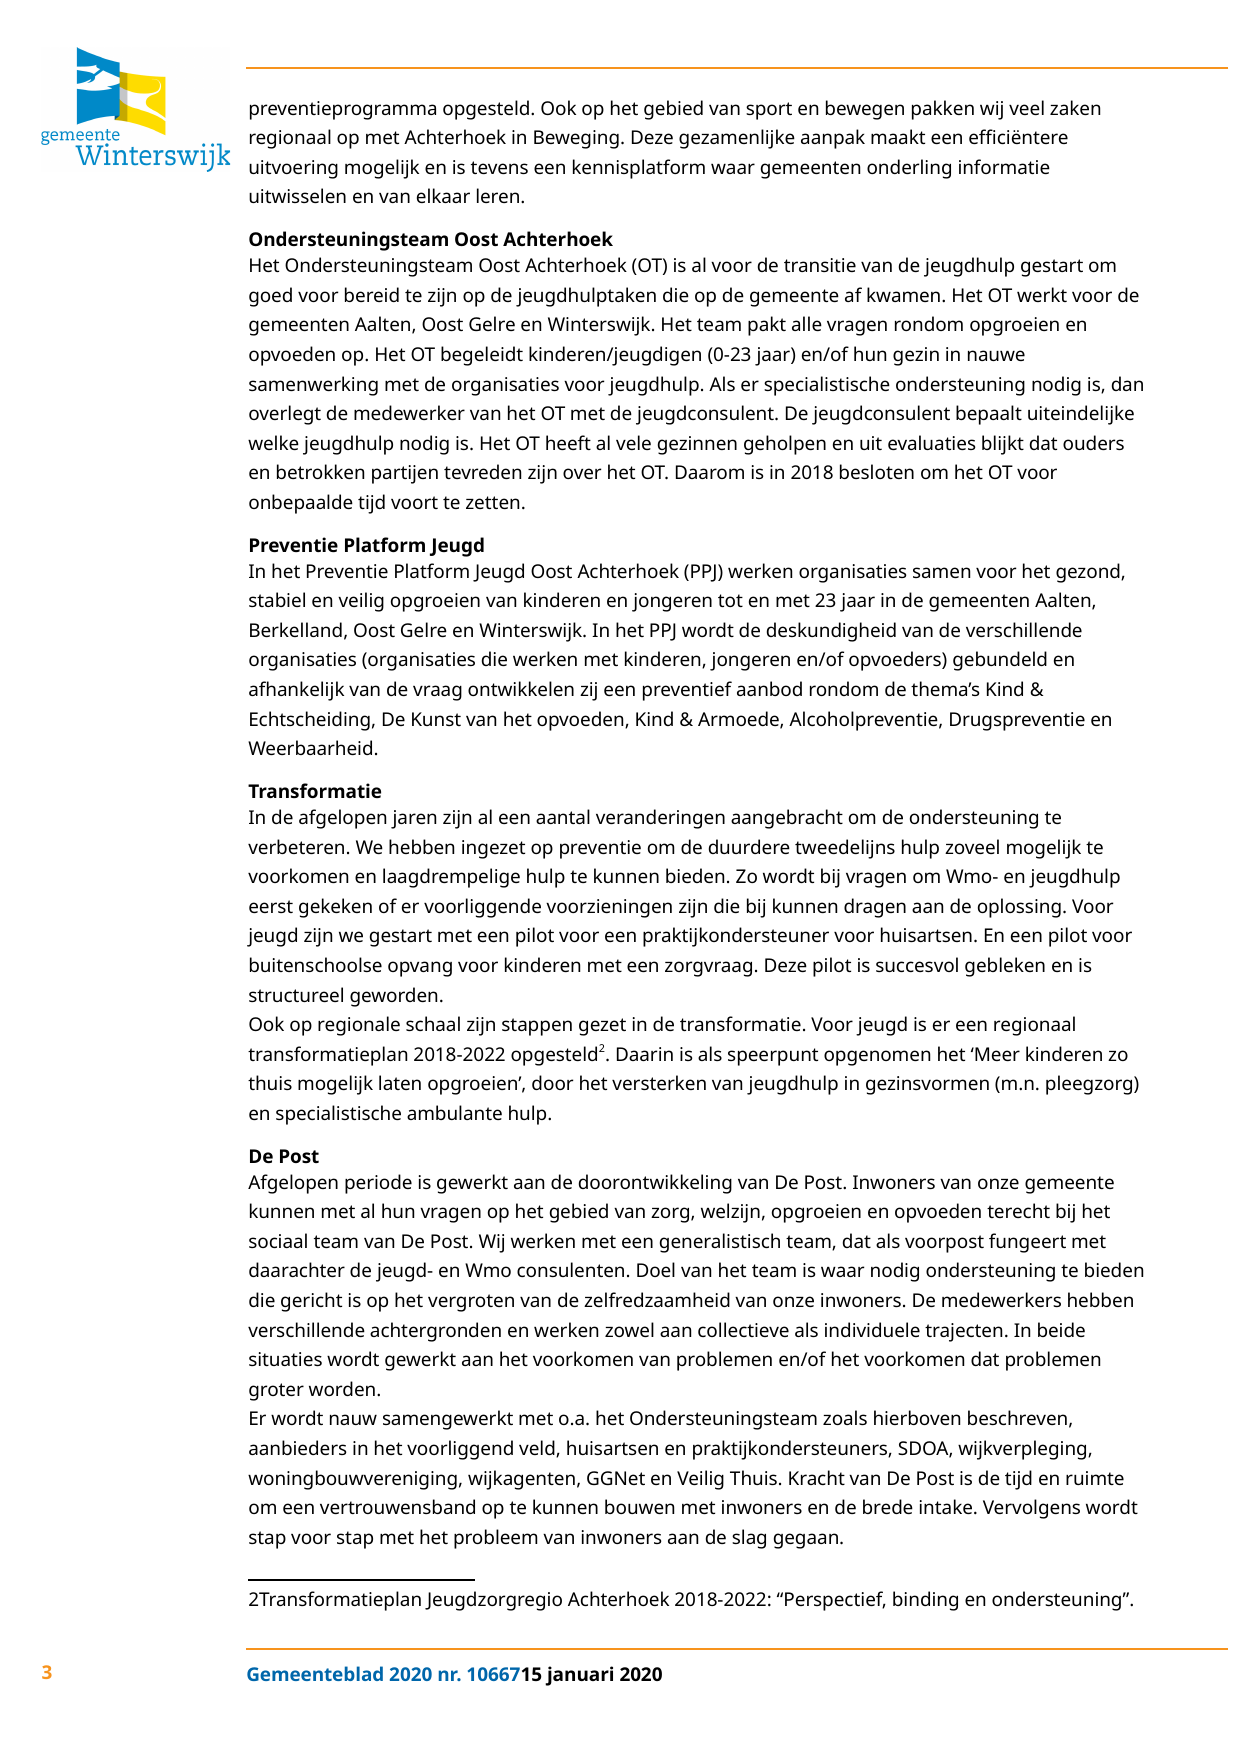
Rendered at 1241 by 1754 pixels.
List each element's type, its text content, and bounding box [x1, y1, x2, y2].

text Transformatie [248, 778, 1152, 804]
text In het Preventie Platform Jeugd Oost Achterhoek (PPJ) werken organisaties samen voor het gezond, stabiel en veilig opgroeien van kinderen en jongeren tot en met 23 jaar in de gemeenten Aalten, Berkelland, Oost Gelre en Winterswijk. In het PPJ wordt de deskundigheid van de verschillende organisaties (organisaties die werken met kinderen, jongeren en/of opvoeders) gebundeld en afhankelijk van de vraag ontwikkelen zij een preventief aanbod rondom de thema’s Kind & Echtscheiding, De Kunst van het opvoeden, Kind & Armoede, Alcoholpreventie, Drugspreventie en Weerbaarheid. [248, 558, 1152, 761]
text Het Ondersteuningsteam Oost Achterhoek (OT) is al voor de transitie van de jeugdhulp gestart om goed voor bereid te zijn op de jeugdhulptaken die op de gemeente af kwamen. Het OT werkt voor de gemeenten Aalten, Oost Gelre en Winterswijk. Het team pakt alle vragen rondom opgroeien en opvoeden op. Het OT begeleidt kinderen/jeugdigen (0-23 jaar) en/of hun gezin in nauwe samenwerking met de organisaties voor jeugdhulp. Als er specialistische ondersteuning nodig is, dan overlegt de medewerker van het OT met de jeugdconsulent. De jeugdconsulent bepaalt uiteindelijke welke jeugdhulp nodig is. Het OT heeft al vele gezinnen geholpen en uit evaluaties blijkt dat ouders en betrokken partijen tevreden zijn over het OT. Daarom is in 2018 besloten om het OT voor onbepaalde tijd voort te zetten. [248, 252, 1152, 515]
picture [225, 153, 231, 162]
text Afgelopen periode is gewerkt aan de doorontwikkeling van De Post. Inwoners van onze gemeente kunnen met al hun vragen op het gebied van zorg, welzijn, opgroeien en opvoeden terecht bij het sociaal team van De Post. Wij werken met een generalistisch team, dat als voorpost fungeert met daarachter de jeugd- en Wmo consulenten. Doel van het team is waar nodig ondersteuning te bieden die gericht is op het vergroten van de zelfredzaamheid van onze inwoners. De medewerkers hebben verschillende achtergronden en werken zowel aan collectieve als individuele trajecten. In beide situaties wordt gewerkt aan het voorkomen van problemen en/of het voorkomen dat problemen groter worden. [248, 1169, 1152, 1402]
text preventieprogramma opgesteld. Ook op het gebied van sport en bewegen pakken wij veel zaken regionaal op met Achterhoek in Beweging. Deze gezamenlijke aanpak maakt een efficiëntere uitvoering mogelijk en is tevens een kennisplatform waar gemeenten onderling informatie uitwisselen en van elkaar leren. [248, 95, 1152, 209]
text De Post [248, 1143, 1152, 1169]
text Preventie Platform Jeugd [248, 532, 1152, 558]
text Transformatieplan Jeugdzorgregio Achterhoek 2018-2022: “Perspectief, binding en ondersteuning”. [248, 1586, 1152, 1612]
text Ondersteuningsteam Oost Achterhoek [248, 227, 1152, 252]
text Ook op regionale schaal zijn stappen gezet in de transformatie. Voor jeugd is er een regionaal transformatieplan 2018-2022 opgesteld. Daarin is als speerpunt opgenomen het ‘Meer kinderen zo thuis mogelijk laten opgroeien’, door het versterken van jeugdhulp in gezinsvormen (m.n. pleegzorg) en specialistische ambulante hulp. [248, 1011, 1152, 1126]
text In de afgelopen jaren zijn al een aantal veranderingen aangebracht om de ondersteuning te verbeteren. We hebben ingezet op preventie om de duurdere tweedelijns hulp zoveel mogelijk te voorkomen en laagdrempelige hulp te kunnen bieden. Zo wordt bij vragen om Wmo- en jeugdhulp eerst gekeken of er voorliggende voorzieningen zijn die bij kunnen dragen aan de oplossing. Voor jeugd zijn we gestart met een pilot voor een praktijkondersteuner voor huisartsen. En een pilot voor buitenschoolse opvang voor kinderen met een zorgvraag. Deze pilot is succesvol gebleken en is structureel geworden. [248, 804, 1152, 1007]
picture [41, 47, 231, 172]
text Er wordt nauw samengewerkt met o.a. het Ondersteuningsteam zoals hierboven beschreven, aanbieders in het voorliggend veld, huisartsen en praktijkondersteuners, SDOA, wijkverpleging, woningbouwvereniging, wijkagenten, GGNet en Veilig Thuis. Kracht van De Post is de tijd en ruimte om een vertrouwensband op te kunnen bouwen met inwoners en de brede intake. Vervolgens wordt stap voor stap met het probleem van inwoners aan de slag gegaan. [248, 1406, 1152, 1550]
